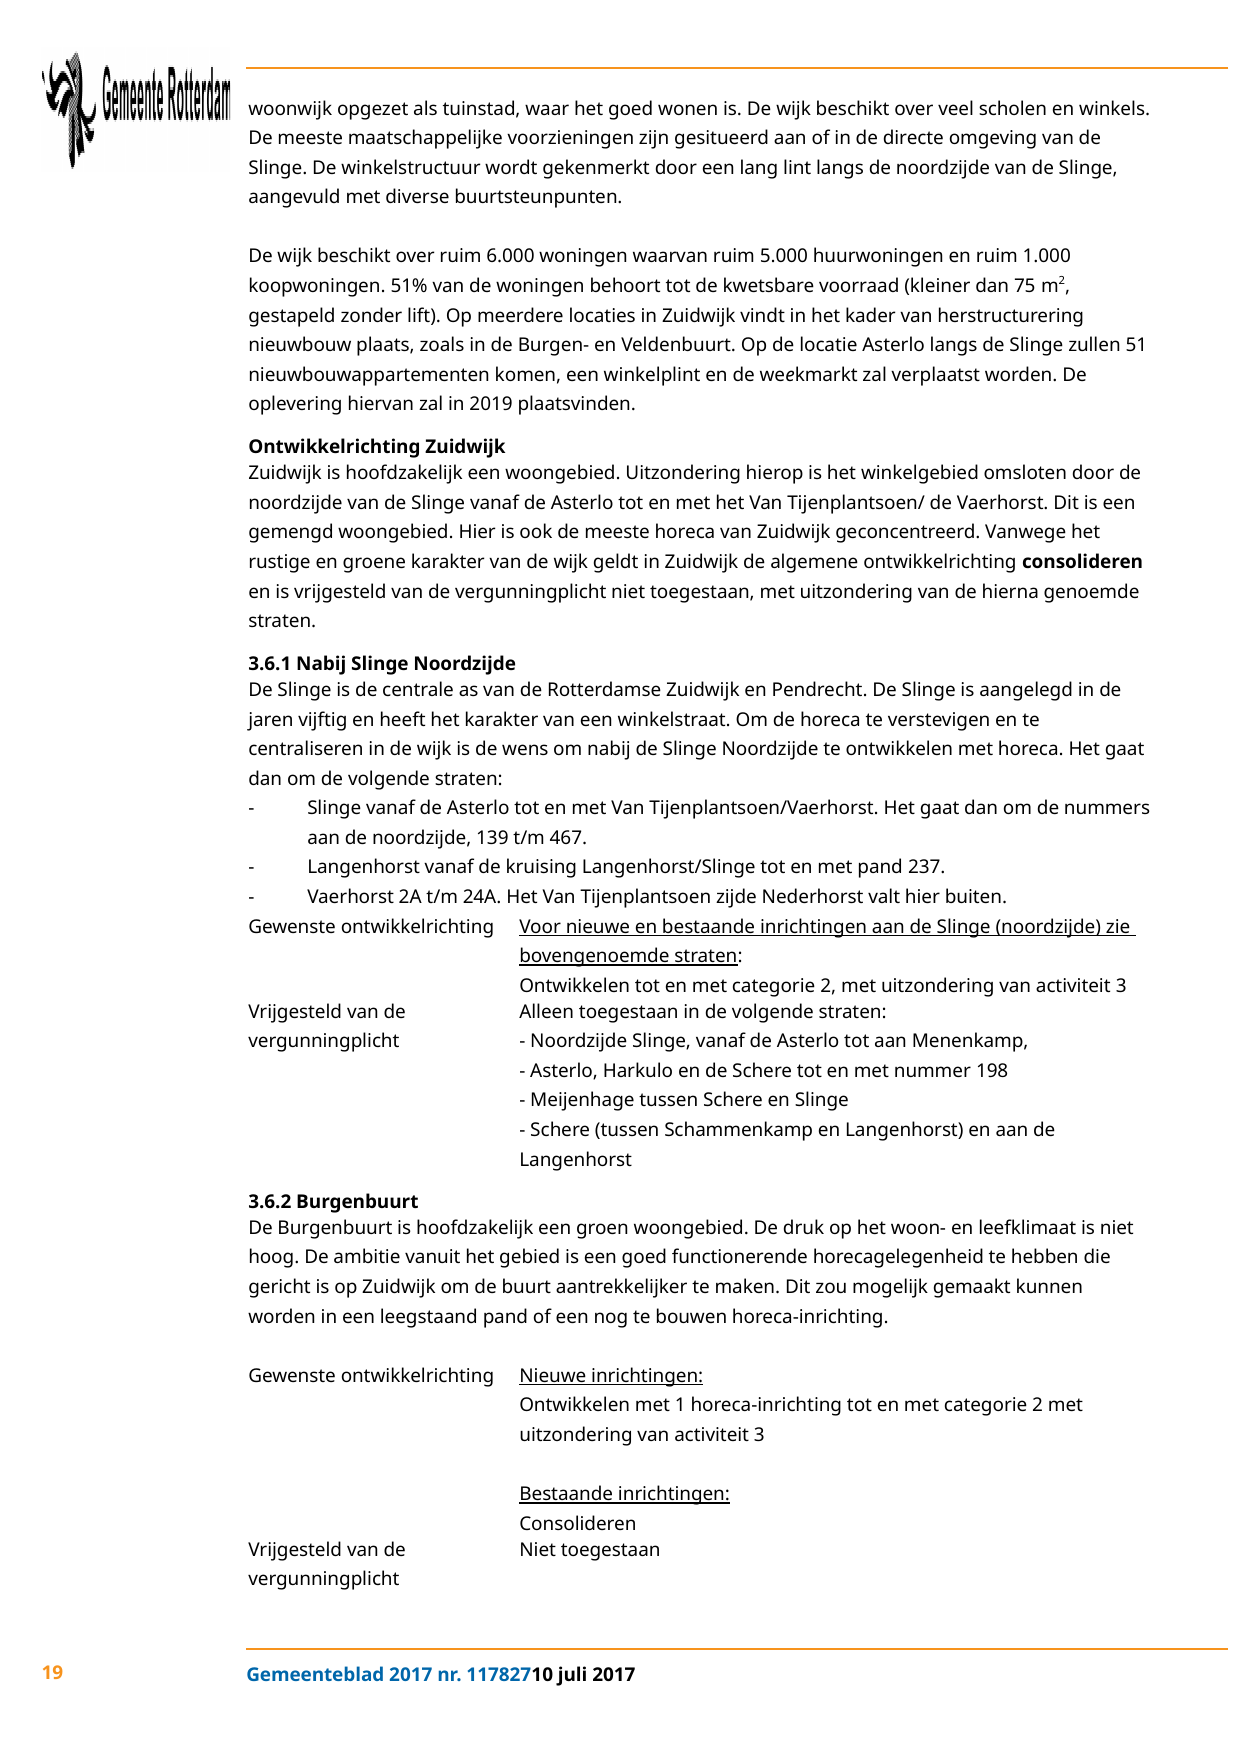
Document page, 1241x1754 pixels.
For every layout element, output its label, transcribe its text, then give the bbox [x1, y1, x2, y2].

text De wijk beschikt over ruim 6.000 woningen waarvan ruim 5.000 huurwoningen en ruim 1.000 koopwoningen. 51% van de woningen behoort tot de kwetsbare voorraad (kleiner dan 75 m2, gestapeld zonder lift). Op meerdere locaties in Zuidwijk vindt in het kader van herstructurering nieuwbouw plaats, zoals in de Burgen- en Veldenbuurt. Op de locatie Asterlo langs de Slinge zullen 51 nieuwbouwappartementen komen, een winkelplint en de weekmarkt zal verplaatst worden. De oplevering hiervan zal in 2019 plaatsvinden. [248, 243, 1152, 416]
picture [41, 47, 231, 172]
text Ontwikkelrichting Zuidwijk [248, 434, 1152, 459]
table_header Gewenste ontwikkelrichting [248, 1362, 519, 1536]
table_header Gewenste ontwikkelrichting [248, 913, 519, 998]
table_cell Alleen toegestaan in de volgende straten: - Noordzijde Slinge, vanaf de Asterlo tot aan Menenkamp, - Asterlo, Harkulo en de Schere tot en met nummer 198 - Meijenhage tussen Schere en Slinge - Schere (tussen Schammenkamp en Langenhorst) en aan de Langenhorst [519, 998, 1152, 1172]
table_cell Vrijgesteld van de vergunningplicht [248, 998, 519, 1172]
table_cell Vrijgesteld van de vergunningplicht [248, 1536, 519, 1591]
table_cell Niet toegestaan [519, 1536, 1152, 1591]
text 3.6.1 Nabij Slinge Noordzijde [248, 651, 1152, 676]
text De Slinge is de centrale as van de Rotterdamse Zuidwijk en Pendrecht. De Slinge is aangelegd in de jaren vijftig en heeft het karakter van een winkelstraat. Om de horeca te verstevigen en te centraliseren in de wijk is de wens om nabij de Slinge Noordzijde te ontwikkelen met horeca. Het gaat dan om de volgende straten: [248, 676, 1152, 791]
list Slinge vanaf de Asterlo tot en met Van Tijenplantsoen/Vaerhorst. Het gaat dan om de nummers aan de noordzijde, 139 t/m 467. [248, 794, 1152, 850]
list Vaerhorst 2A t/m 24A. Het Van Tijenplantsoen zijde Nederhorst valt hier buiten. [248, 883, 1152, 909]
table_header Voor nieuwe en bestaande inrichtingen aan de Slinge (noordzijde) zie bovengenoemde straten: Ontwikkelen tot en met categorie 2, met uitzondering van activiteit 3 [519, 913, 1152, 998]
text woonwijk opgezet als tuinstad, waar het goed wonen is. De wijk beschikt over veel scholen en winkels. De meeste maatschappelijke voorzieningen zijn gesitueerd aan of in de directe omgeving van de Slinge. De winkelstructuur wordt gekenmerkt door een lang lint langs de noordzijde van de Slinge, aangevuld met diverse buurtsteunpunten. [248, 95, 1152, 209]
table_header Nieuwe inrichtingen: Ontwikkelen met 1 horeca-inrichting tot en met categorie 2 met uitzondering van activiteit 3 Bestaande inrichtingen: Consolideren [519, 1362, 1152, 1536]
text 3.6.2 Burgenbuurt [248, 1188, 1152, 1214]
text Zuidwijk is hoofdzakelijk een woongebied. Uitzondering hierop is het winkelgebied omsloten door de noordzijde van de Slinge vanaf de Asterlo tot en met het Van Tijenplantsoen/ de Vaerhorst. Dit is een gemengd woongebied. Hier is ook de meeste horeca van Zuidwijk geconcentreerd. Vanwege het rustige en groene karakter van de wijk geldt in Zuidwijk de algemene ontwikkelrichting consolideren en is vrijgesteld van de vergunningplicht niet toegestaan, met uitzondering van de hierna genoemde straten. [248, 459, 1152, 633]
list Langenhorst vanaf de kruising Langenhorst/Slinge tot en met pand 237. [248, 854, 1152, 879]
text De Burgenbuurt is hoofdzakelijk een groen woongebied. De druk op het woon- en leefklimaat is niet hoog. De ambitie vanuit het gebied is een goed functionerende horecagelegenheid te hebben die gericht is op Zuidwijk om de buurt aantrekkelijker te maken. Dit zou mogelijk gemaakt kunnen worden in een leegstaand pand of een nog te bouwen horeca-inrichting. [248, 1214, 1152, 1328]
